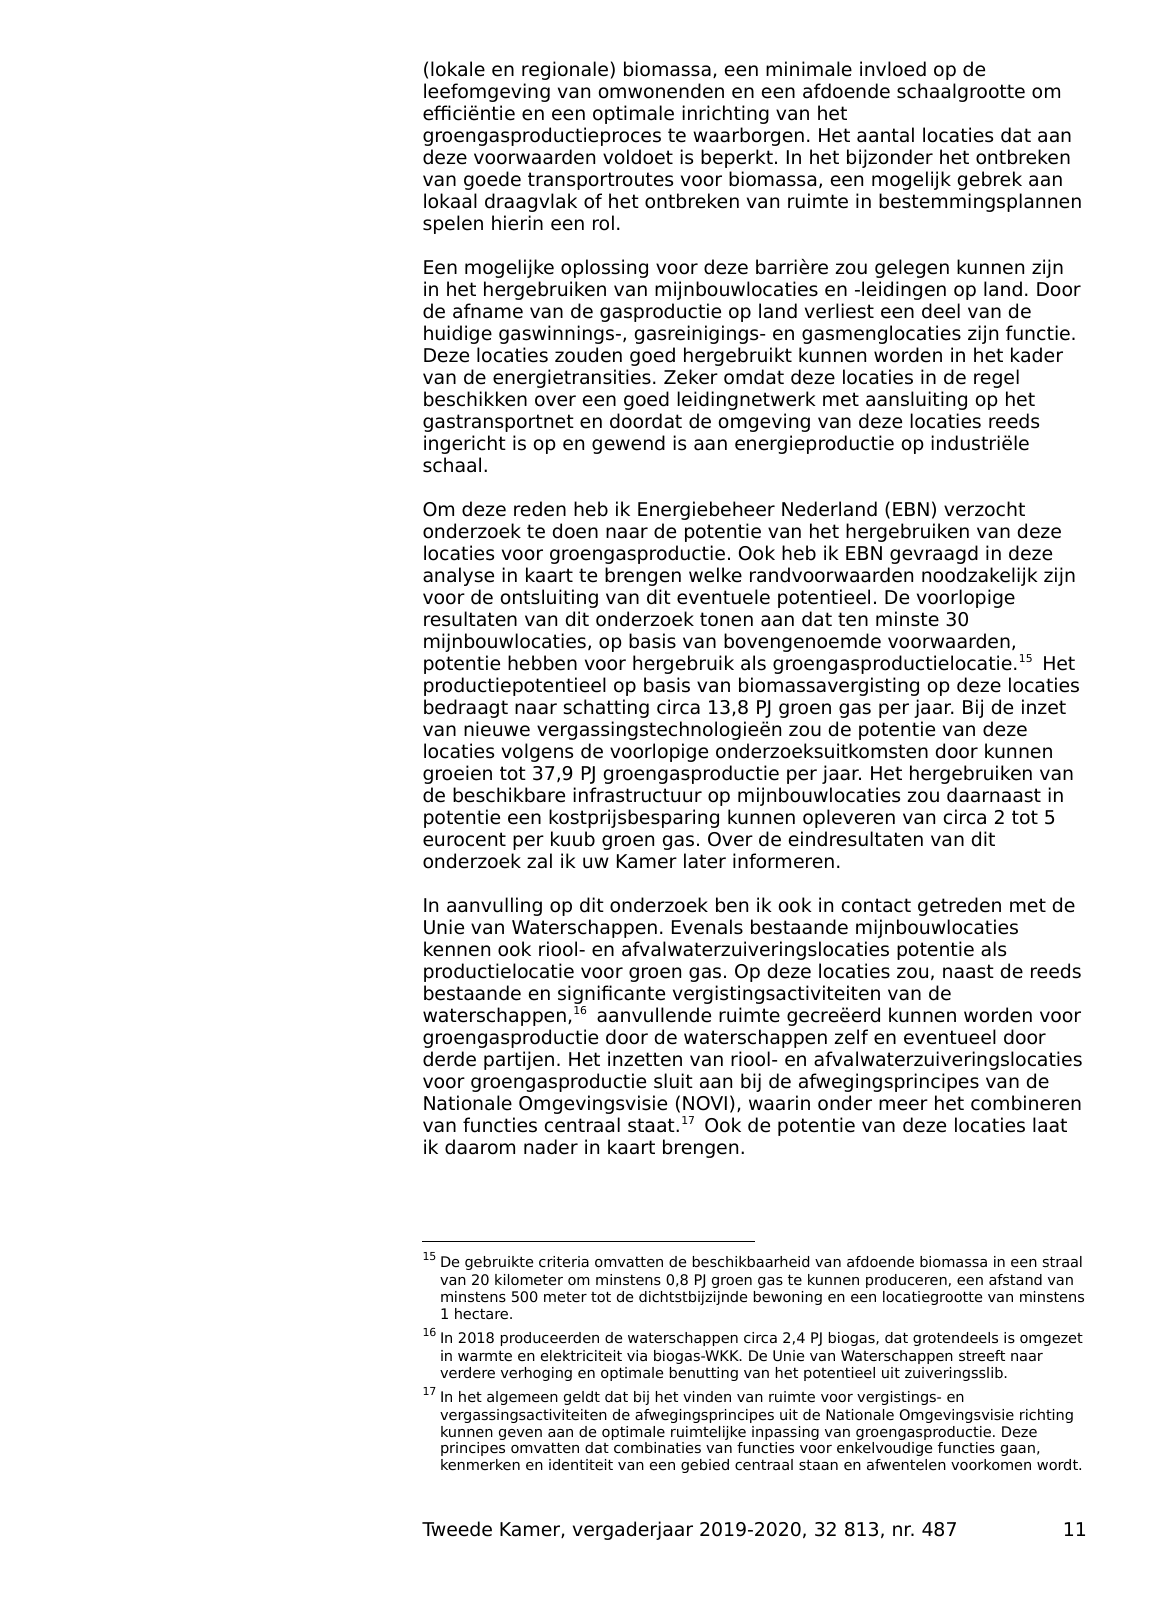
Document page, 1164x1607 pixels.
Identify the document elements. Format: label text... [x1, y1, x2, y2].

text Een mogelijke oplossing voor deze barrière zou gelegen kunnen zijn in het hergebruiken van mijnbouwlocaties en -leidingen op land. Door de afname van de gasproductie op land verliest een deel van de huidige gaswinnings-, gasreinigings- en gasmenglocaties zijn functie. Deze locaties zouden goed hergebruikt kunnen worden in het kader van de energietransities. Zeker omdat deze locaties in de regel beschikken over een goed leidingnetwerk met aansluiting op het gastransportnet en doordat de omgeving van deze locaties reeds ingericht is op en gewend is aan energieproductie op industriële schaal. [422, 257, 1087, 477]
text In het algemeen geldt dat bij het vinden van ruimte voor vergistings- en vergassingsactiviteiten de afwegingsprincipes uit de Nationale Omgevingsvisie richting kunnen geven aan de optimale ruimtelijke inpassing van groengasproductie. Deze principes omvatten dat combinaties van functies voor enkelvoudige functies gaan, kenmerken en identiteit van een gebied centraal staan en afwentelen voorkomen wordt. [422, 1385, 1087, 1474]
text (lokale en regionale) biomassa, een minimale invloed op de leefomgeving van omwonenden en een afdoende schaalgrootte om efficiëntie en een optimale inrichting van het groengasproductieproces te waarborgen. Het aantal locaties dat aan deze voorwaarden voldoet is beperkt. In het bijzonder het ontbreken van goede transportroutes voor biomassa, een mogelijk gebrek aan lokaal draagvlak of het ontbreken van ruimte in bestemmingsplannen spelen hierin een rol. [422, 59, 1087, 235]
text In aanvulling op dit onderzoek ben ik ook in contact getreden met de Unie van Waterschappen. Evenals bestaande mijnbouwlocaties kennen ook riool- en afvalwaterzuiveringslocaties potentie als productielocatie voor groen gas. Op deze locaties zou, naast de reeds bestaande en significante vergistingsactiviteiten van de waterschappen, aanvullende ruimte gecreëerd kunnen worden voor groengasproductie door de waterschappen zelf en eventueel door derde partijen. Het inzetten van riool- en afvalwaterzuiveringslocaties voor groengasproductie sluit aan bij de afwegingsprincipes van de Nationale Omgevingsvisie (NOVI), waarin onder meer het combineren van functies centraal staat. Ook de potentie van deze locaties laat ik daarom nader in kaart brengen. [422, 895, 1087, 1159]
text Om deze reden heb ik Energiebeheer Nederland (EBN) verzocht onderzoek te doen naar de potentie van het hergebruiken van deze locaties voor groengasproductie. Ook heb ik EBN gevraagd in deze analyse in kaart te brengen welke randvoorwaarden noodzakelijk zijn voor de ontsluiting van dit eventuele potentieel. De voorlopige resultaten van dit onderzoek tonen aan dat ten minste 30 mijnbouwlocaties, op basis van bovengenoemde voorwaarden, potentie hebben voor hergebruik als groengasproductielocatie. Het productiepotentieel op basis van biomassavergisting op deze locaties bedraagt naar schatting circa 13,8 PJ groen gas per jaar. Bij de inzet van nieuwe vergassingstechnologieën zou de potentie van deze locaties volgens de voorlopige onderzoeksuitkomsten door kunnen groeien tot 37,9 PJ groengasproductie per jaar. Het hergebruiken van de beschikbare infrastructuur op mijnbouwlocaties zou daarnaast in potentie een kostprijsbesparing kunnen opleveren van circa 2 tot 5 eurocent per kuub groen gas. Over de eindresultaten van dit onderzoek zal ik uw Kamer later informeren. [422, 499, 1087, 873]
text De gebruikte criteria omvatten de beschikbaarheid van afdoende biomassa in een straal van 20 kilometer om minstens 0,8 PJ groen gas te kunnen produceren, een afstand van minstens 500 meter tot de dichtstbijzijnde bewoning en een locatiegrootte van minstens 1 hectare. [422, 1250, 1087, 1323]
text In 2018 produceerden de waterschappen circa 2,4 PJ biogas, dat grotendeels is omgezet in warmte en elektriciteit via biogas-WKK. De Unie van Waterschappen streeft naar verdere verhoging en optimale benutting van het potentieel uit zuiveringsslib. [422, 1326, 1087, 1382]
